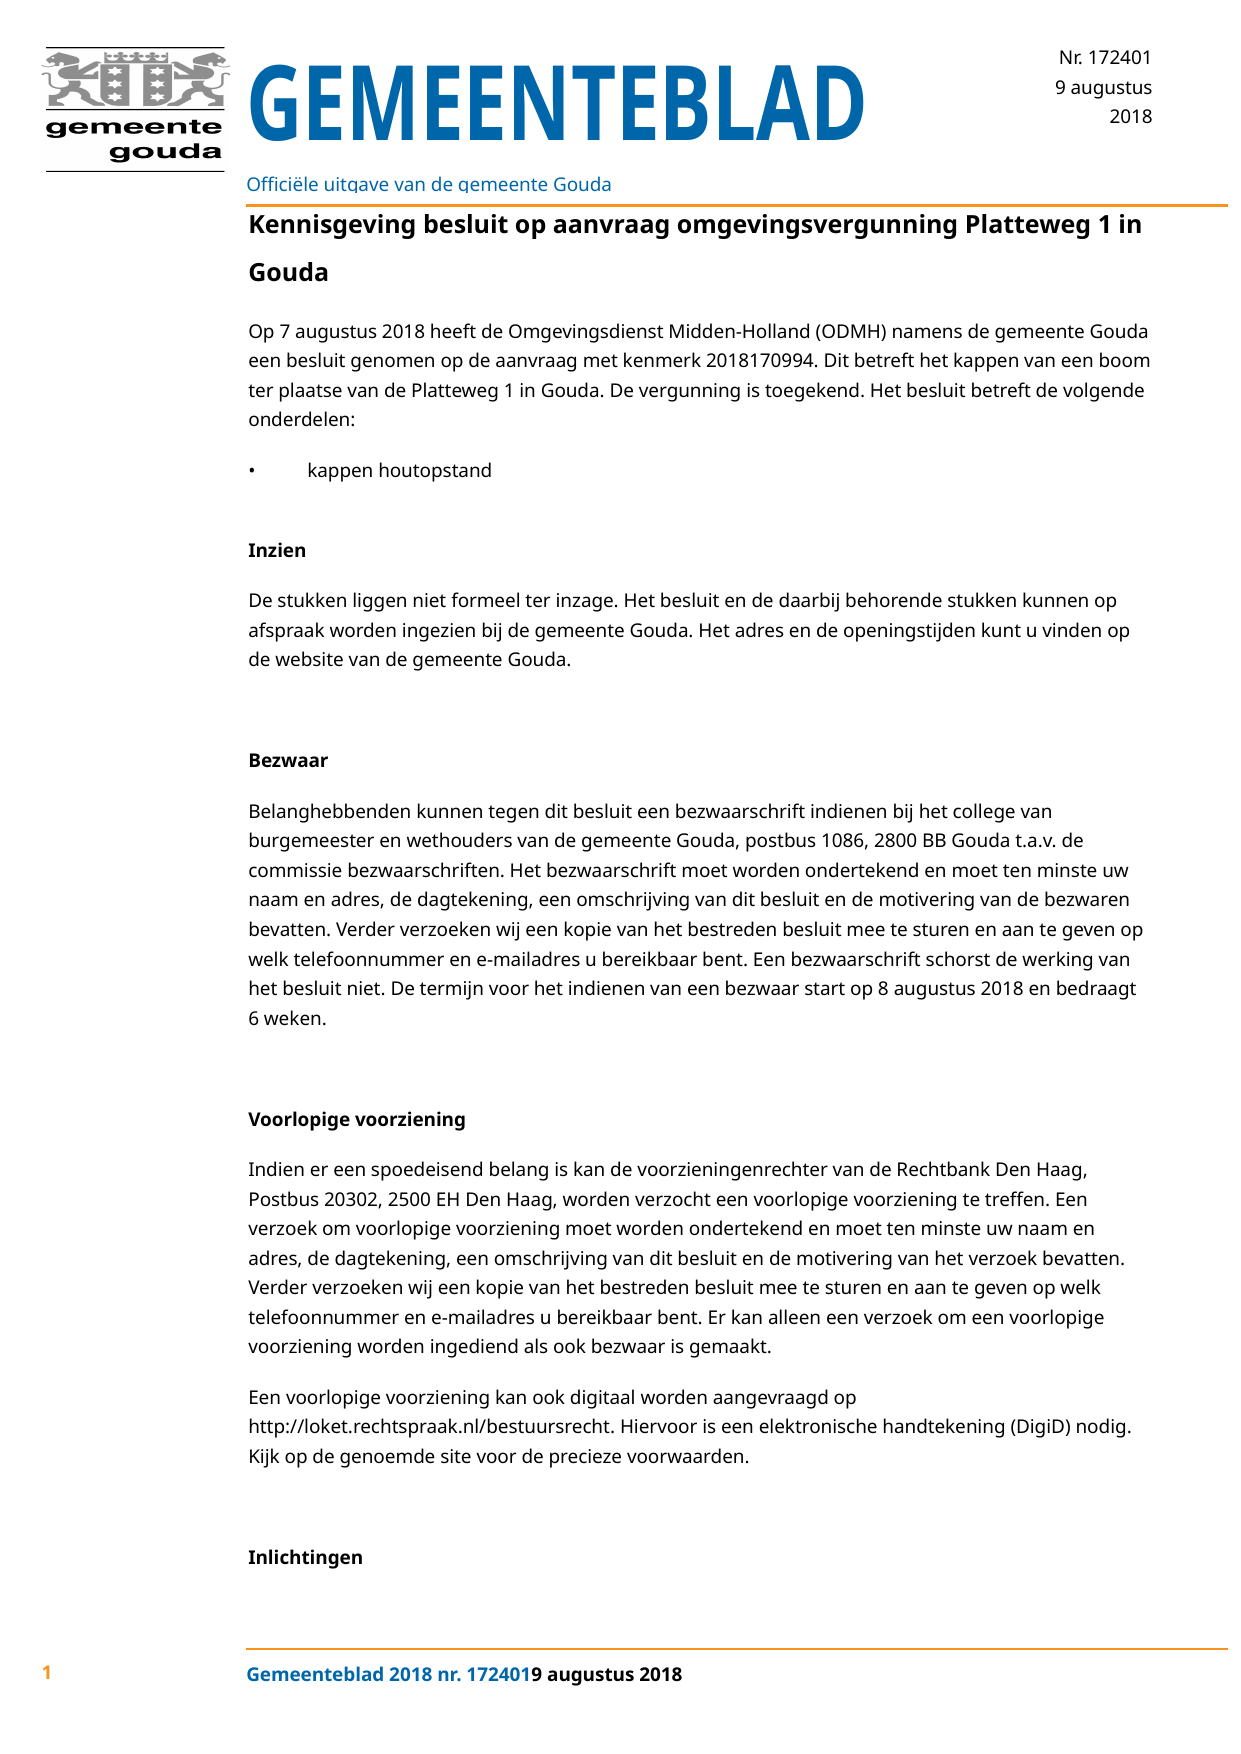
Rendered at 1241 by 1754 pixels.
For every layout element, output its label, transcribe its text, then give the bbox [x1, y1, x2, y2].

text Kennisgeving besluit op aanvraag omgevingsvergunning Platteweg 1 in Gouda [248, 207, 1152, 288]
text Een voorlopige voorziening kan ook digitaal worden aangevraagd op http://loket.rechtspraak.nl/bestuursrecht. Hiervoor is een elektronische handtekening (DigiD) nodig. Kijk op de genoemde site voor de precieze voorwaarden. [248, 1384, 1152, 1469]
text Inlichtingen [248, 1544, 1152, 1570]
text Indien er een spoedeisend belang is kan de voorzieningenrechter van de Rechtbank Den Haag, Postbus 20302, 2500 EH Den Haag, worden verzocht een voorlopige voorziening te treffen. Een verzoek om voorlopige voorziening moet worden ondertekend en moet ten minste uw naam en adres, de dagtekening, een omschrijving van dit besluit en de motivering van het verzoek bevatten. Verder verzoeken wij een kopie van het bestreden besluit mee te sturen en aan te geven op welk telefoonnummer en e-mailadres u bereikbaar bent. Er kan alleen een verzoek om een voorlopige voorziening worden ingediend als ook bezwaar is gemaakt. [248, 1156, 1152, 1359]
text Voorlopige voorziening [248, 1106, 1152, 1132]
text Bezwaar [248, 747, 1152, 773]
list kappen houtopstand [248, 457, 1152, 483]
picture [41, 47, 231, 172]
text Inzien [248, 537, 1152, 563]
text De stukken liggen niet formeel ter inzage. Het besluit en de daarbij behorende stukken kunnen op afspraak worden ingezien bij de gemeente Gouda. Het adres en de openingstijden kunt u vinden op de website van de gemeente Gouda. [248, 587, 1152, 672]
text Op 7 augustus 2018 heeft de Omgevingsdienst Midden-Holland (ODMH) namens de gemeente Gouda een besluit genomen op de aanvraag met kenmerk 2018170994. Dit betreft het kappen van een boom ter plaatse van de Platteweg 1 in Gouda. De vergunning is toegekend. Het besluit betreft de volgende onderdelen: [248, 318, 1152, 432]
text Belanghebbenden kunnen tegen dit besluit een bezwaarschrift indienen bij het college van burgemeester en wethouders van de gemeente Gouda, postbus 1086, 2800 BB Gouda t.a.v. de commissie bezwaarschriften. Het bezwaarschrift moet worden ondertekend en moet ten minste uw naam en adres, de dagtekening, een omschrijving van dit besluit en de motivering van de bezwaren bevatten. Verder verzoeken wij een kopie van het bestreden besluit mee te sturen en aan te geven op welk telefoonnummer en e-mailadres u bereikbaar bent. Een bezwaarschrift schorst de werking van het besluit niet. De termijn voor het indienen van een bezwaar start op 8 augustus 2018 en bedraagt 6 weken. [248, 798, 1152, 1031]
